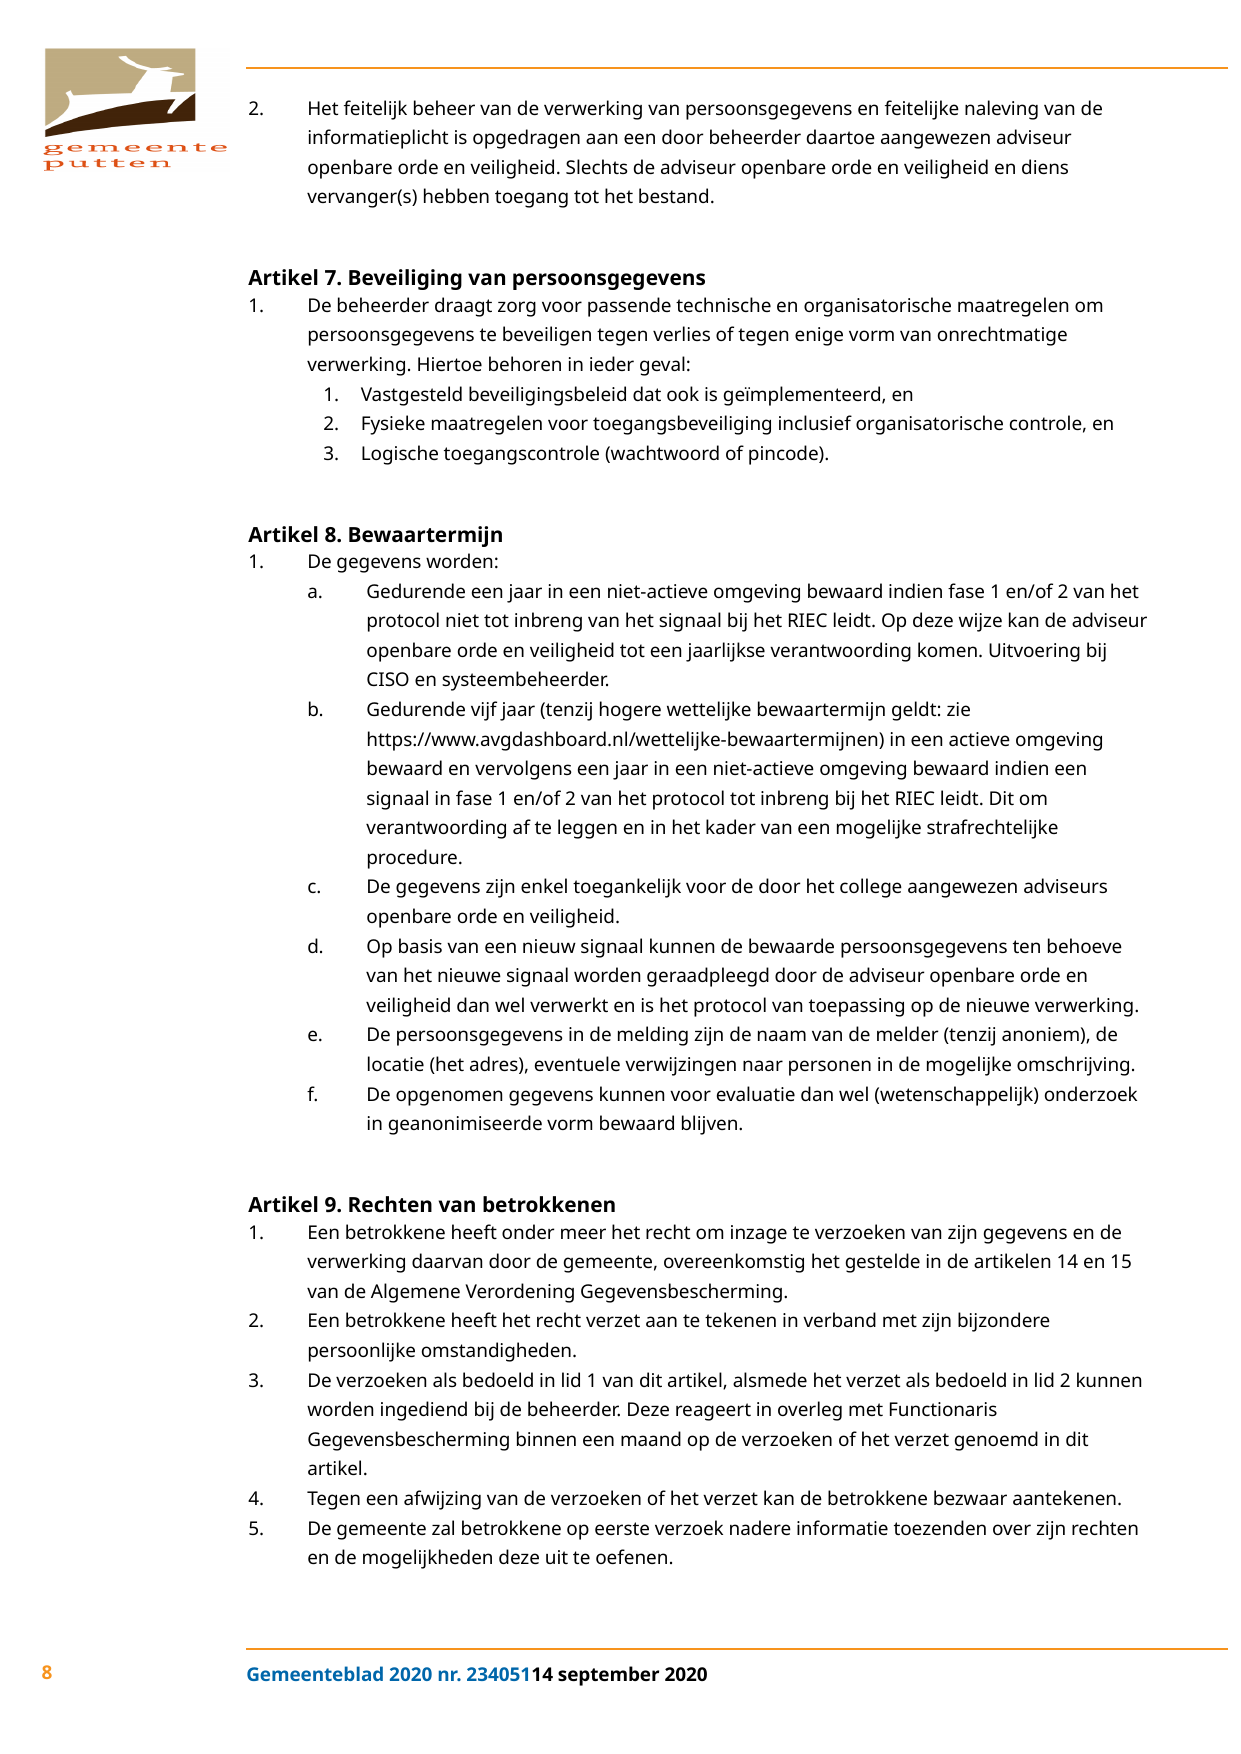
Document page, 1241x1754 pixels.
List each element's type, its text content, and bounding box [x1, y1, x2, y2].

list Een betrokkene heeft het recht verzet aan te tekenen in verband met zijn bijzondere persoonlijke omstandigheden. [248, 1308, 1152, 1363]
list Gedurende een jaar in een niet-actieve omgeving bewaard indien fase 1 en/of 2 van het protocol niet tot inbreng van het signaal bij het RIEC leidt. Op deze wijze kan de adviseur openbare orde en veiligheid tot een jaarlijkse verantwoording komen. Uitvoering bij CISO en systeembeheerder. [307, 578, 1152, 692]
text Artikel 7. Beveiliging van persoonsgegevens [248, 263, 1152, 292]
list Gedurende vijf jaar (tenzij hogere wettelijke bewaartermijn geldt: zie https://www.avgdashboard.nl/wettelijke-bewaartermijnen) in een actieve omgeving bewaard en vervolgens een jaar in een niet-actieve omgeving bewaard indien een signaal in fase 1 en/of 2 van het protocol tot inbreng bij het RIEC leidt. Dit om verantwoording af te leggen en in het kader van een mogelijke strafrechtelijke procedure. [307, 696, 1152, 870]
list Vastgesteld beveiligingsbeleid dat ook is geïmplementeerd, en [323, 381, 1152, 406]
list De verzoeken als bedoeld in lid 1 van dit artikel, alsmede het verzet als bedoeld in lid 2 kunnen worden ingediend bij de beheerder. Deze reageert in overleg met Functionaris Gegevensbescherming binnen een maand op de verzoeken of het verzet genoemd in dit artikel. [248, 1367, 1152, 1481]
list De persoonsgegevens in de melding zijn de naam van de melder (tenzij anoniem), de locatie (het adres), eventuele verwijzingen naar personen in de mogelijke omschrijving. [307, 1022, 1152, 1077]
list De opgenomen gegevens kunnen voor evaluatie dan wel (wetenschappelijk) onderzoek in geanonimiseerde vorm bewaard blijven. [307, 1081, 1152, 1136]
text Artikel 8. Bewaartermijn [248, 520, 1152, 548]
list Tegen een afwijzing van de verzoeken of het verzet kan de betrokkene bezwaar aantekenen. [248, 1485, 1152, 1511]
list De gegevens zijn enkel toegankelijk voor de door het college aangewezen adviseurs openbare orde en veiligheid. [307, 874, 1152, 929]
list Logische toegangscontrole (wachtwoord of pincode). [323, 440, 1152, 466]
list Fysieke maatregelen voor toegangsbeveiliging inclusief organisatorische controle, en [323, 410, 1152, 436]
text Artikel 9. Rechten van betrokkenen [248, 1190, 1152, 1219]
list De gegevens worden: [248, 548, 1152, 574]
picture [41, 47, 231, 172]
list De beheerder draagt zorg voor passende technische en organisatorische maatregelen om persoonsgegevens te beveiligen tegen verlies of tegen enige vorm van onrechtmatige verwerking. Hiertoe behoren in ieder geval: [248, 292, 1152, 377]
list Het feitelijk beheer van de verwerking van persoonsgegevens en feitelijke naleving van de informatieplicht is opgedragen aan een door beheerder daartoe aangewezen adviseur openbare orde en veiligheid. Slechts de adviseur openbare orde en veiligheid en diens vervanger(s) hebben toegang tot het bestand. [248, 95, 1152, 209]
list Op basis van een nieuw signaal kunnen de bewaarde persoonsgegevens ten behoeve van het nieuwe signaal worden geraadpleegd door de adviseur openbare orde en veiligheid dan wel verwerkt en is het protocol van toepassing op de nieuwe verwerking. [307, 933, 1152, 1018]
list De gemeente zal betrokkene op eerste verzoek nadere informatie toezenden over zijn rechten en de mogelijkheden deze uit te oefenen. [248, 1515, 1152, 1570]
list Een betrokkene heeft onder meer het recht om inzage te verzoeken van zijn gegevens en de verwerking daarvan door de gemeente, overeenkomstig het gestelde in de artikelen 14 en 15 van de Algemene Verordening Gegevensbescherming. [248, 1219, 1152, 1304]
